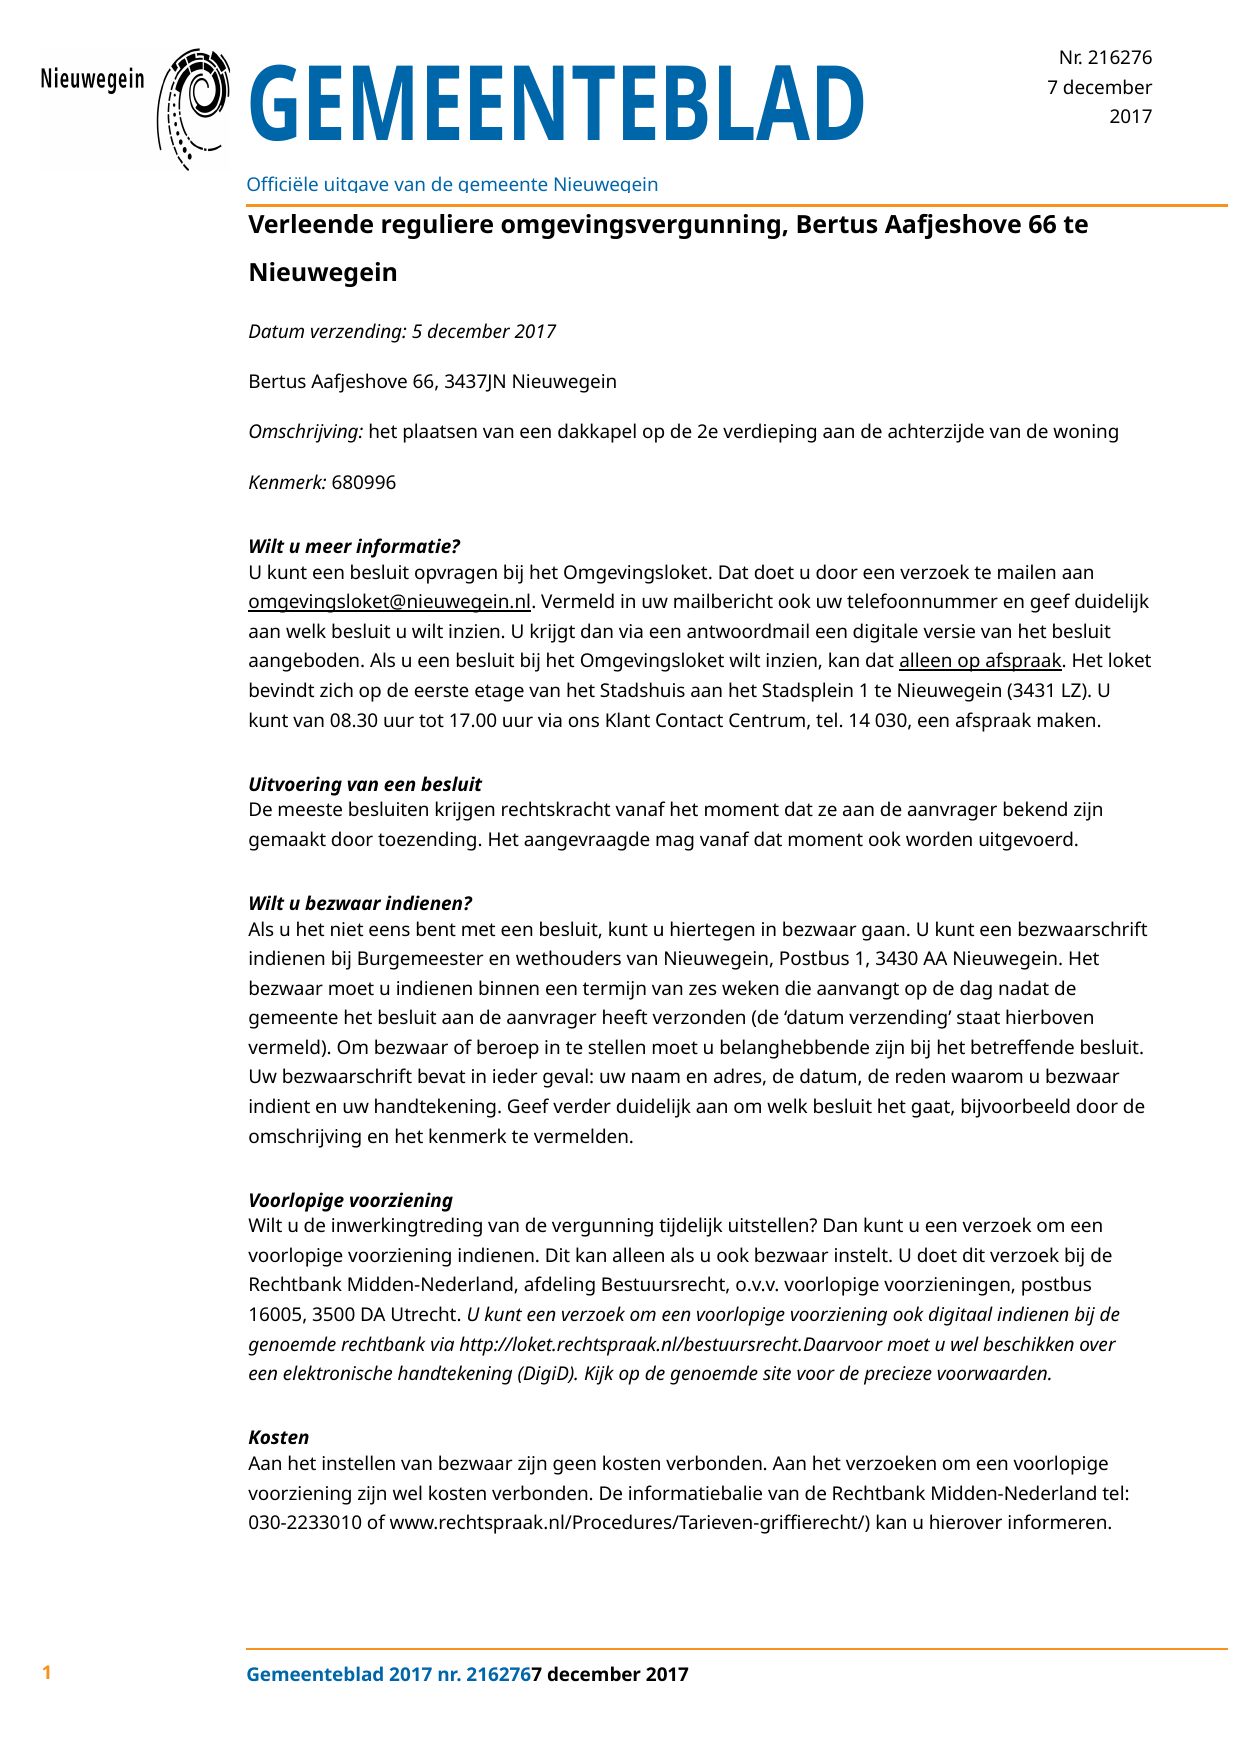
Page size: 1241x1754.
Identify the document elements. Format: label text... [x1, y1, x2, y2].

text Kosten [248, 1424, 1152, 1450]
text Aan het instellen van bezwaar zijn geen kosten verbonden. Aan het verzoeken om een voorlopige voorziening zijn wel kosten verbonden. De informatiebalie van de Rechtbank Midden-Nederland tel: 030-2233010 of www.rechtspraak.nl/Procedures/Tarieven-griffierecht/) kan u hierover informeren. [248, 1450, 1152, 1535]
text Bertus Aafjeshove 66, 3437JN Nieuwegein [248, 368, 1152, 394]
text Uitvoering van een besluit [248, 771, 1152, 796]
text U kunt een besluit opvragen bij het Omgevingsloket. Dat doet u door een verzoek te mailen aan omgevingsloket@nieuwegein.nl. Vermeld in uw mailbericht ook uw telefoonnummer en geef duidelijk aan welk besluit u wilt inzien. U krijgt dan via een antwoordmail een digitale versie van het besluit aangeboden. Als u een besluit bij het Omgevingsloket wilt inzien, kan dat alleen op afspraak. Het loket bevindt zich op de eerste etage van het Stadshuis aan het Stadsplein 1 te Nieuwegein (3431 LZ). U kunt van 08.30 uur tot 17.00 uur via ons Klant Contact Centrum, tel. 14 030, een afspraak maken. [248, 559, 1152, 732]
text Wilt u bezwaar indienen? [248, 890, 1152, 916]
text Als u het niet eens bent met een besluit, kunt u hiertegen in bezwaar gaan. U kunt een bezwaarschrift indienen bij Burgemeester en wethouders van Nieuwegein, Postbus 1, 3430 AA Nieuwegein. Het bezwaar moet u indienen binnen een termijn van zes weken die aanvangt op de dag nadat de gemeente het besluit aan de aanvrager heeft verzonden (de ‘datum verzending’ staat hierboven vermeld). Om bezwaar of beroep in te stellen moet u belanghebbende zijn bij het betreffende besluit. Uw bezwaarschrift bevat in ieder geval: uw naam en adres, de datum, de reden waarom u bezwaar indient en uw handtekening. Geef verder duidelijk aan om welk besluit het gaat, bijvoorbeeld door de omschrijving en het kenmerk te vermelden. [248, 916, 1152, 1148]
text Wilt u de inwerkingtreding van de vergunning tijdelijk uitstellen? Dan kunt u een verzoek om een voorlopige voorziening indienen. Dit kan alleen als u ook bezwaar instelt. U doet dit verzoek bij de Rechtbank Midden-Nederland, afdeling Bestuursrecht, o.v.v. voorlopige voorzieningen, postbus 16005, 3500 DA Utrecht. U kunt een verzoek om een voorlopige voorziening ook digitaal indienen bij de genoemde rechtbank via http://loket.rechtspraak.nl/bestuursrecht.Daarvoor moet u wel beschikken over een elektronische handtekening (DigiD). Kijk op de genoemde site voor de precieze voorwaarden. [248, 1212, 1152, 1386]
text Verleende reguliere omgevingsvergunning, Bertus Aafjeshove 66 te Nieuwegein [248, 207, 1152, 288]
text Datum verzending: 5 december 2017 [248, 318, 1152, 344]
text Kenmerk: 680996 [248, 469, 1152, 495]
text Voorlopige voorziening [248, 1187, 1152, 1212]
picture [41, 47, 231, 172]
text De meeste besluiten krijgen rechtskracht vanaf het moment dat ze aan de aanvrager bekend zijn gemaakt door toezending. Het aangevraagde mag vanaf dat moment ook worden uitgevoerd. [248, 796, 1152, 852]
text Omschrijving: het plaatsen van een dakkapel op de 2e verdieping aan de achterzijde van de woning [248, 419, 1152, 444]
text Wilt u meer informatie? [248, 533, 1152, 559]
